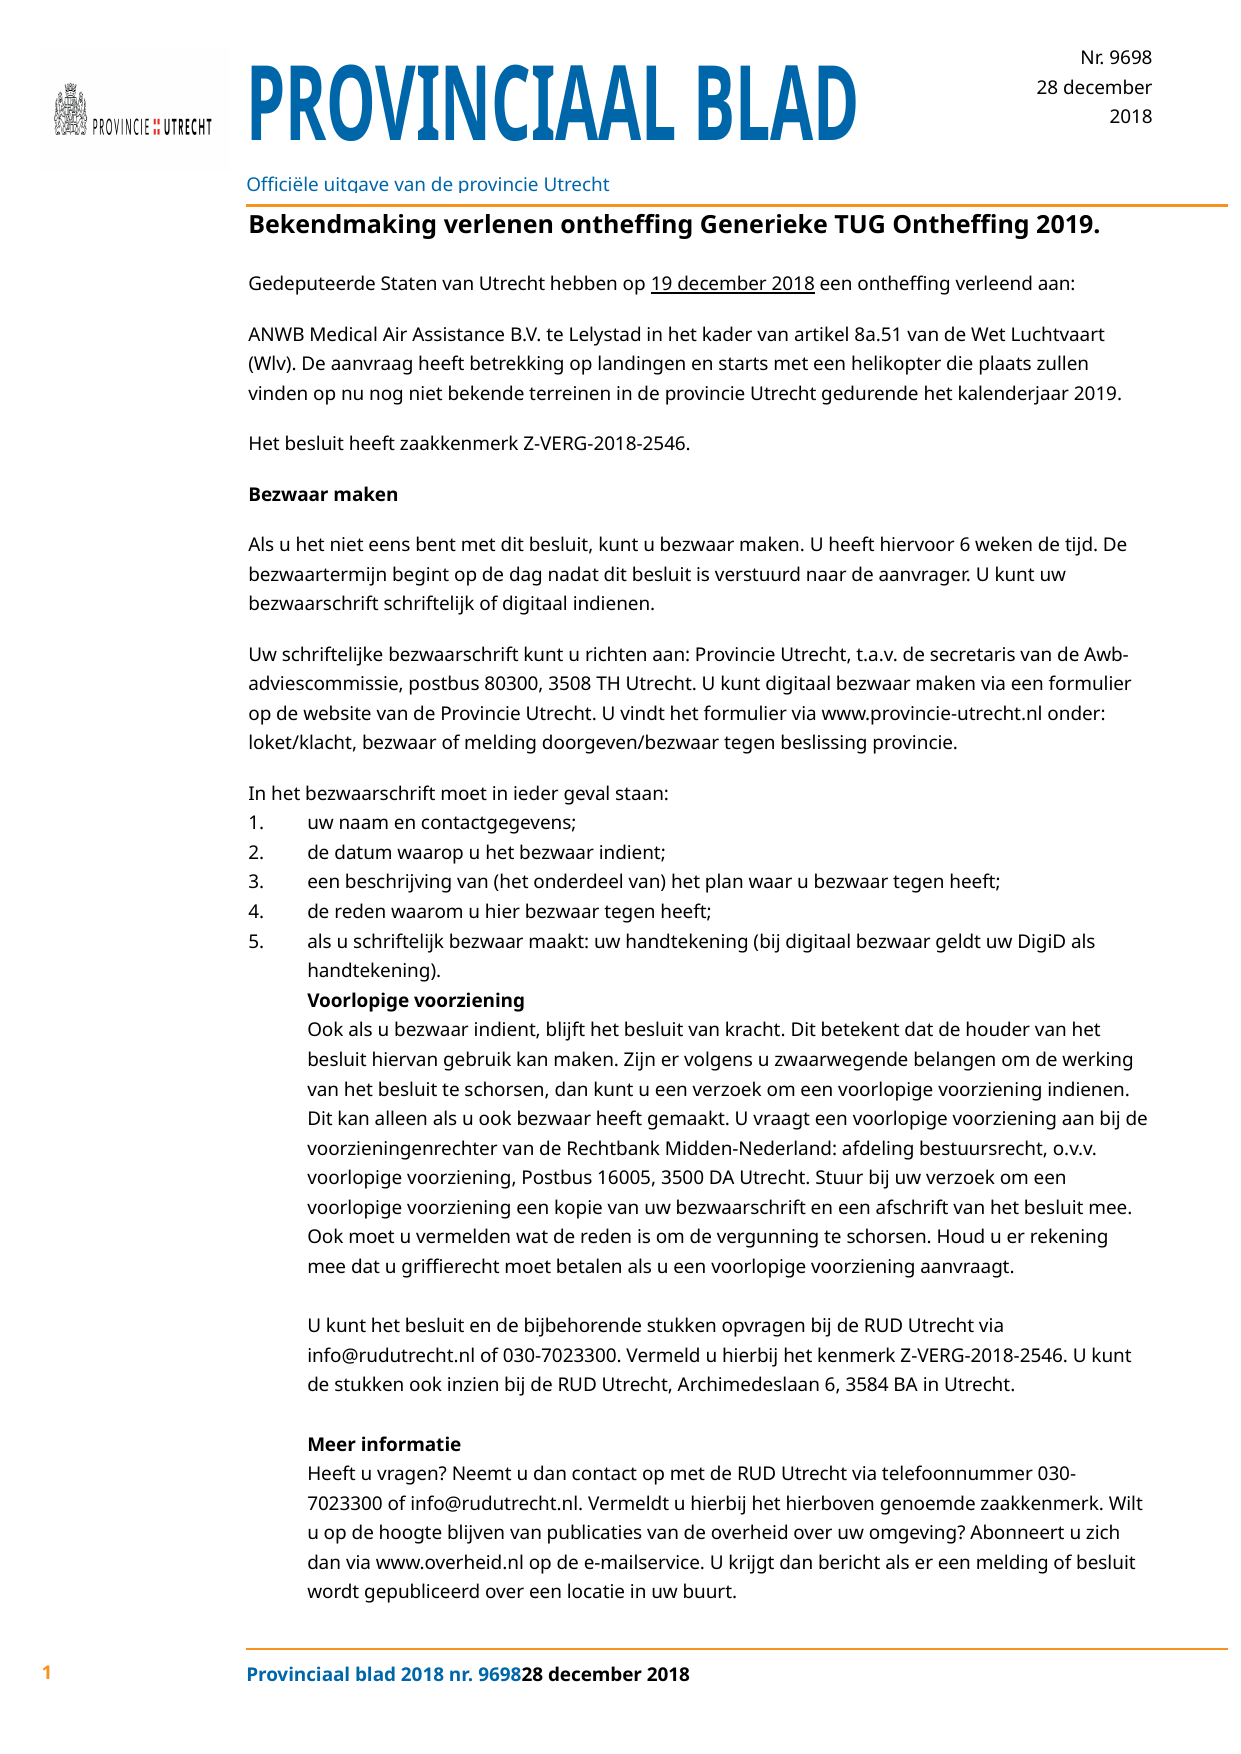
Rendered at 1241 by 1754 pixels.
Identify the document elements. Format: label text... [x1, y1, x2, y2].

text Bezwaar maken [248, 481, 1152, 506]
list Ook als u bezwaar indient, blijft het besluit van kracht. Dit betekent dat de houder van het besluit hiervan gebruik kan maken. Zijn er volgens u zwaarwegende belangen om de werking van het besluit te schorsen, dan kunt u een verzoek om een voorlopige voorziening indienen. Dit kan alleen als u ook bezwaar heeft gemaakt. U vraagt een voorlopige voorziening aan bij de voorzieningenrechter van de Rechtbank Midden-Nederland: afdeling bestuursrecht, o.v.v. voorlopige voorziening, Postbus 16005, 3500 DA Utrecht. Stuur bij uw verzoek om een voorlopige voorziening een kopie van uw bezwaarschrift en een afschrift van het besluit mee. Ook moet u vermelden wat de reden is om de vergunning te schorsen. Houd u er rekening mee dat u griffierecht moet betalen als u een voorlopige voorziening aanvraagt. [248, 1017, 1152, 1279]
text Als u het niet eens bent met dit besluit, kunt u bezwaar maken. U heeft hiervoor 6 weken de tijd. De bezwaartermijn begint op de dag nadat dit besluit is verstuurd naar de aanvrager. U kunt uw bezwaarschrift schriftelijk of digitaal indienen. [248, 531, 1152, 616]
text Het besluit heeft zaakkenmerk Z-VERG-2018-2546. [248, 430, 1152, 456]
list U kunt het besluit en de bijbehorende stukken opvragen bij de RUD Utrecht via info@rudutrecht.nl of 030-7023300. Vermeld u hierbij het kenmerk Z-VERG-2018-2546. U kunt de stukken ook inzien bij de RUD Utrecht, Archimedeslaan 6, 3584 BA in Utrecht. [248, 1312, 1152, 1397]
list Meer informatie [248, 1431, 1152, 1456]
text Bekendmaking verlenen ontheffing Generieke TUG Ontheffing 2019. [248, 207, 1152, 241]
list de reden waarom u hier bezwaar tegen heeft; [248, 898, 1152, 924]
list als u schriftelijk bezwaar maakt: uw handtekening (bij digitaal bezwaar geldt uw DigiD als handtekening). [248, 928, 1152, 983]
picture [41, 47, 231, 172]
text Gedeputeerde Staten van Utrecht hebben op 19 december 2018 een ontheffing verleend aan: [248, 270, 1152, 296]
list de datum waarop u het bezwaar indient; [248, 839, 1152, 865]
list een beschrijving van (het onderdeel van) het plan waar u bezwaar tegen heeft; [248, 869, 1152, 894]
list Voorlopige voorziening [248, 987, 1152, 1013]
text In het bezwaarschrift moet in ieder geval staan: [248, 780, 1152, 806]
text ANWB Medical Air Assistance B.V. te Lelystad in het kader van artikel 8a.51 van de Wet Luchtvaart (Wlv). De aanvraag heeft betrekking op landingen en starts met een helikopter die plaats zullen vinden op nu nog niet bekende terreinen in de provincie Utrecht gedurende het kalenderjaar 2019. [248, 321, 1152, 406]
list Heeft u vragen? Neemt u dan contact op met de RUD Utrecht via telefoonnummer 030-7023300 of info@rudutrecht.nl. Vermeldt u hierbij het hierboven genoemde zaakkenmerk. Wilt u op de hoogte blijven van publicaties van de overheid over uw omgeving? Abonneert u zich dan via www.overheid.nl op de e-mailservice. U krijgt dan bericht als er een melding of besluit wordt gepubliceerd over een locatie in uw buurt. [248, 1460, 1152, 1604]
list uw naam en contactgegevens; [248, 809, 1152, 835]
text Uw schriftelijke bezwaarschrift kunt u richten aan: Provincie Utrecht, t.a.v. de secretaris van de Awb-adviescommissie, postbus 80300, 3508 TH Utrecht. U kunt digitaal bezwaar maken via een formulier op de website van de Provincie Utrecht. U vindt het formulier via www.provincie-utrecht.nl onder: loket/klacht, bezwaar of melding doorgeven/bezwaar tegen beslissing provincie. [248, 641, 1152, 755]
